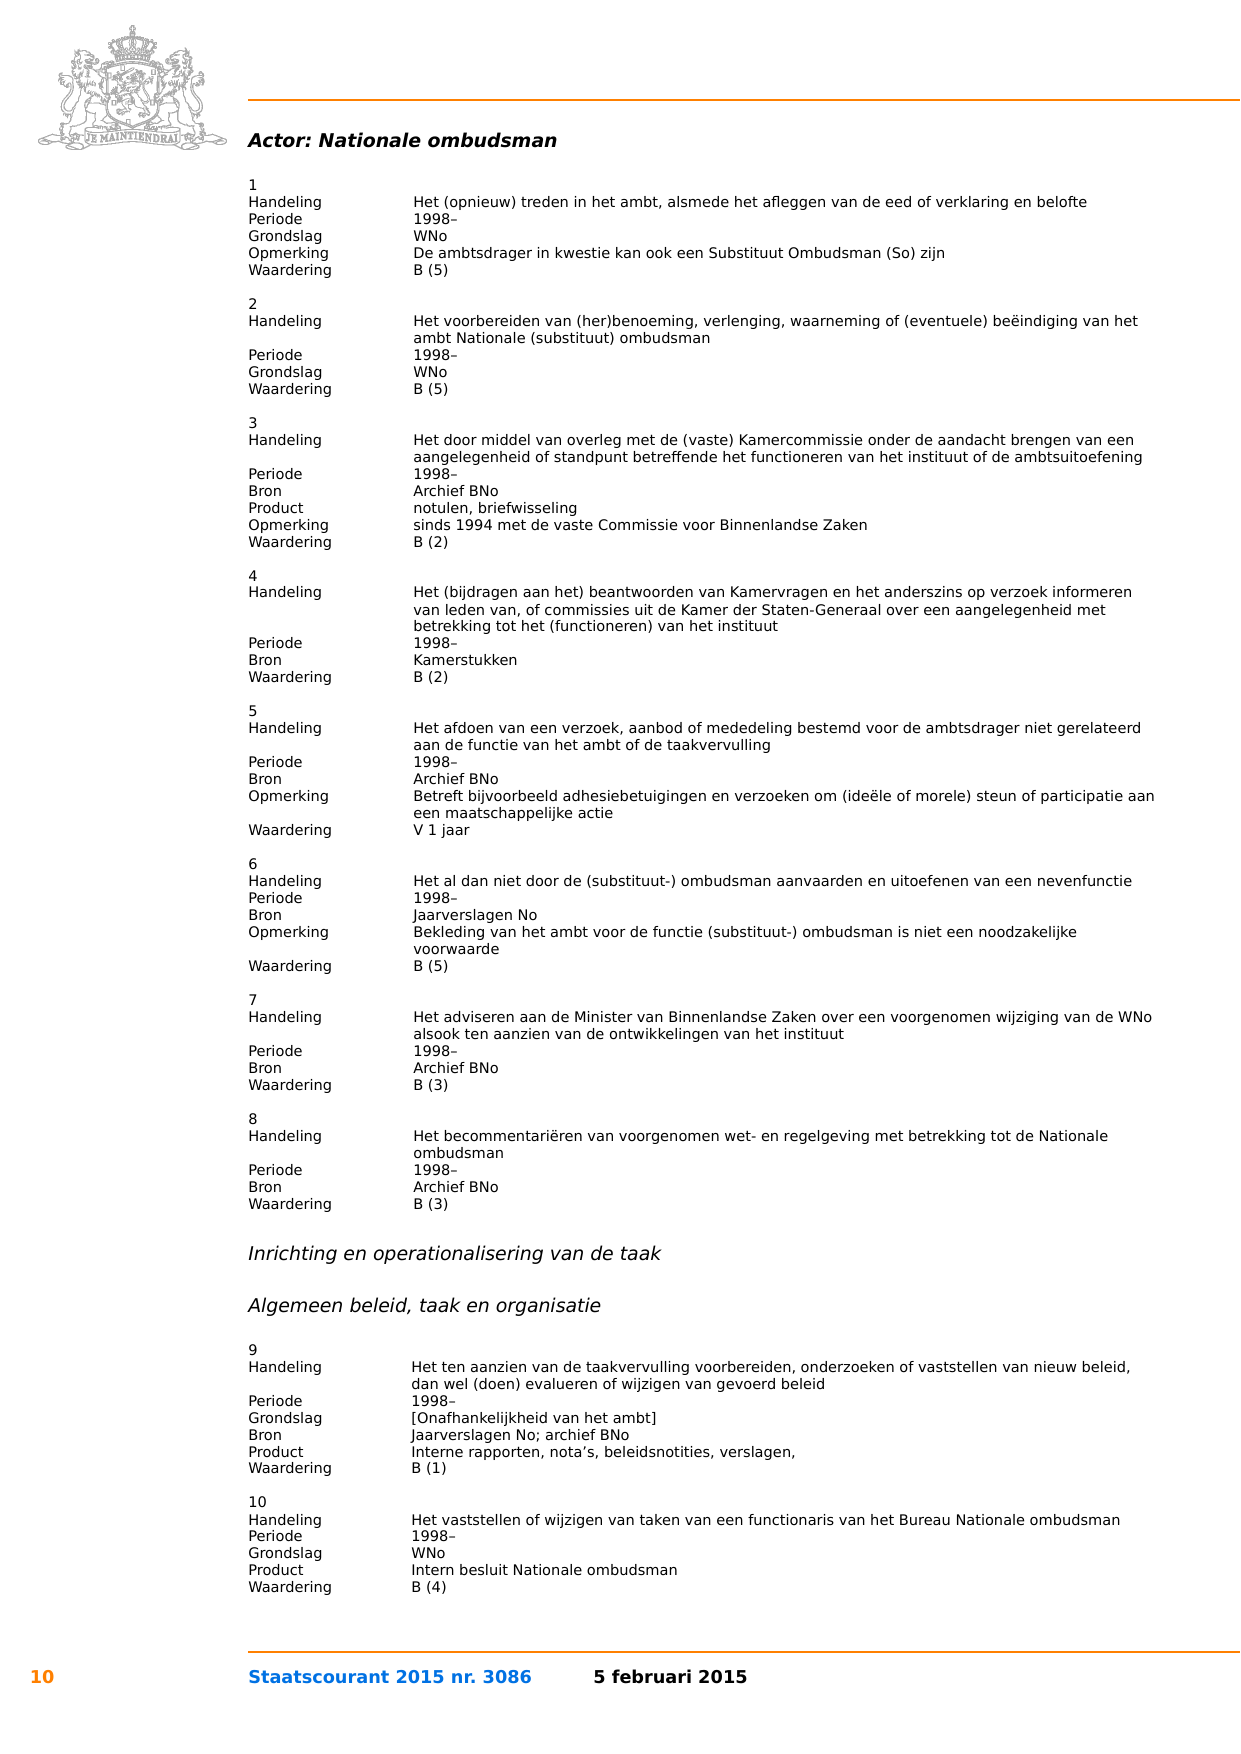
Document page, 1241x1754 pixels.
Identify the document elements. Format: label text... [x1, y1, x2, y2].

table_cell 1998– [407, 635, 1163, 652]
table_cell 1998– [407, 466, 1163, 482]
table_cell [405, 1478, 1163, 1494]
table_cell De ambtsdrager in kwestie kan ook een Substituut Ombudsman (So) zijn [407, 245, 1163, 262]
table_cell [407, 686, 1163, 703]
table_cell [407, 839, 1163, 856]
table_cell Grondslag [248, 1545, 405, 1562]
table_cell 1998– [407, 890, 1163, 907]
table_cell B (1) [405, 1460, 1163, 1477]
table_cell Handeling [248, 1009, 407, 1043]
table_cell 1998– [407, 347, 1163, 364]
table_cell [407, 279, 1163, 296]
table_cell Opmerking [248, 924, 407, 958]
table_header 1 [248, 177, 407, 194]
table_cell Het afdoen van een verzoek, aanbod of mededeling bestemd voor de ambtsdrager niet gerelateerd aan de functie van het ambt of de taakvervulling [407, 720, 1163, 754]
table_cell [407, 992, 1163, 1009]
table_cell Product [248, 500, 407, 516]
subtitle Actor: Nationale ombudsman [248, 130, 1163, 152]
subtitle Inrichting en operationalisering van de taak [248, 1243, 1163, 1264]
table_header 9 [248, 1342, 405, 1358]
table_header [405, 1342, 1163, 1358]
table_cell Betreft bijvoorbeeld adhesiebetuigingen en verzoeken om (ideële of morele) steun of participatie aan een maatschappelijke actie [407, 788, 1163, 822]
table_cell Bekleding van het ambt voor de functie (substituut-) ombudsman is niet een noodzakelijke voorwaarde [407, 924, 1163, 958]
table_cell Het (bijdragen aan het) beantwoorden van Kamervragen en het anderszins op verzoek informeren van leden van, of commissies uit de Kamer der Staten-Generaal over een aangelegenheid met betrekking tot het (functioneren) van het instituut [407, 584, 1163, 635]
table_cell Waardering [248, 669, 407, 686]
table_cell [248, 398, 407, 414]
table_cell WNo [407, 228, 1163, 245]
table_cell Handeling [248, 1511, 405, 1528]
picture [38, 25, 227, 150]
table_cell Handeling [248, 432, 407, 466]
table_cell [248, 686, 407, 703]
table_cell Handeling [248, 313, 407, 347]
table_cell Waardering [248, 822, 407, 839]
table_cell 5 [248, 703, 407, 720]
table_cell Handeling [248, 584, 407, 635]
table_cell Het adviseren aan de Minister van Binnenlandse Zaken over een voorgenomen wijziging van de WNo alsook ten aanzien van de ontwikkelingen van het instituut [407, 1009, 1163, 1043]
subtitle Algemeen beleid, taak en organisatie [248, 1294, 1163, 1317]
table_cell [407, 296, 1163, 313]
table_cell [407, 856, 1163, 873]
table_cell Bron [248, 771, 407, 788]
table_cell V 1 jaar [407, 822, 1163, 839]
table_cell [407, 415, 1163, 432]
table_cell [405, 1494, 1163, 1511]
table_cell Periode [248, 1162, 407, 1179]
table_cell Handeling [248, 720, 407, 754]
table_cell 4 [248, 568, 407, 584]
table_cell WNo [405, 1545, 1163, 1562]
table_cell [407, 398, 1163, 414]
table_cell Bron [248, 1060, 407, 1077]
table_cell Periode [248, 1393, 405, 1409]
table_cell 6 [248, 856, 407, 873]
table_cell [407, 550, 1163, 567]
table_cell [248, 550, 407, 567]
table_cell [Onafhankelijkheid van het ambt] [405, 1410, 1163, 1426]
table_cell [407, 568, 1163, 584]
table_cell Periode [248, 1528, 405, 1545]
table_cell 1998– [407, 754, 1163, 771]
table_cell [248, 279, 407, 296]
table_cell 1998– [407, 1043, 1163, 1060]
table_cell Periode [248, 754, 407, 771]
table_cell [407, 703, 1163, 720]
table_cell Het (opnieuw) treden in het ambt, alsmede het afleggen van de eed of verklaring en belofte [407, 194, 1163, 211]
table_cell Handeling [248, 873, 407, 890]
table_cell Waardering [248, 381, 407, 398]
table_cell Grondslag [248, 228, 407, 245]
table_cell WNo [407, 364, 1163, 381]
table_cell Intern besluit Nationale ombudsman [405, 1562, 1163, 1579]
table_cell B (2) [407, 534, 1163, 550]
table_cell Bron [248, 652, 407, 669]
table_cell B (4) [405, 1579, 1163, 1596]
table_cell [407, 975, 1163, 992]
table_cell 7 [248, 992, 407, 1009]
table_cell Periode [248, 347, 407, 364]
table_cell Het al dan niet door de (substituut-) ombudsman aanvaarden en uitoefenen van een nevenfunctie [407, 873, 1163, 890]
table_cell Opmerking [248, 516, 407, 533]
table_cell B (2) [407, 669, 1163, 686]
table_header [407, 177, 1163, 194]
table_cell Het vaststellen of wijzigen van taken van een functionaris van het Bureau Nationale ombudsman [405, 1511, 1163, 1528]
table_cell Jaarverslagen No [407, 907, 1163, 924]
table_cell [248, 975, 407, 992]
table_cell Product [248, 1444, 405, 1460]
table_cell Het voorbereiden van (her)benoeming, verlenging, waarneming of (eventuele) beëindiging van het ambt Nationale (substituut) ombudsman [407, 313, 1163, 347]
table_cell Opmerking [248, 245, 407, 262]
table_cell Bron [248, 907, 407, 924]
table_cell Opmerking [248, 788, 407, 822]
table_cell Periode [248, 466, 407, 482]
table_cell B (5) [407, 958, 1163, 975]
table_cell Handeling [248, 1128, 407, 1162]
table_cell 3 [248, 415, 407, 432]
table_cell Bron [248, 483, 407, 499]
table_cell Kamerstukken [407, 652, 1163, 669]
table_cell B (3) [407, 1196, 1163, 1213]
table_cell Product [248, 1562, 405, 1579]
table_cell 1998– [405, 1393, 1163, 1409]
table_cell Interne rapporten, nota’s, beleidsnotities, verslagen, [405, 1444, 1163, 1460]
table_cell Bron [248, 1179, 407, 1196]
table_cell Waardering [248, 1460, 405, 1477]
table_cell sinds 1994 met de vaste Commissie voor Binnenlandse Zaken [407, 516, 1163, 533]
table_cell Archief BNo [407, 1060, 1163, 1077]
table_cell Handeling [248, 194, 407, 211]
table_cell Waardering [248, 262, 407, 279]
table_cell Periode [248, 1043, 407, 1060]
table_cell Het becommentariëren van voorgenomen wet- en regelgeving met betrekking tot de Nationale ombudsman [407, 1128, 1163, 1162]
table_cell Bron [248, 1426, 405, 1443]
table_cell 10 [248, 1494, 405, 1511]
table_cell Waardering [248, 958, 407, 975]
table_cell Het ten aanzien van de taakvervulling voorbereiden, onderzoeken of vaststellen van nieuw beleid, dan wel (doen) evalueren of wijzigen van gevoerd beleid [405, 1359, 1163, 1392]
table_cell 1998– [407, 211, 1163, 228]
table_cell Archief BNo [407, 771, 1163, 788]
table_cell [248, 839, 407, 856]
table_cell notulen, briefwisseling [407, 500, 1163, 516]
table_cell B (3) [407, 1077, 1163, 1094]
table_cell Waardering [248, 1579, 405, 1596]
table_cell Waardering [248, 1077, 407, 1094]
table_cell [248, 1478, 405, 1494]
table_cell B (5) [407, 262, 1163, 279]
table_cell Archief BNo [407, 1179, 1163, 1196]
table_cell Waardering [248, 1196, 407, 1213]
table_cell Grondslag [248, 1410, 405, 1426]
table_cell Grondslag [248, 364, 407, 381]
table_cell Handeling [248, 1359, 405, 1392]
table_cell 1998– [405, 1528, 1163, 1545]
table_cell 1998– [407, 1162, 1163, 1179]
table_cell Archief BNo [407, 483, 1163, 499]
table_cell Periode [248, 890, 407, 907]
table_cell Waardering [248, 534, 407, 550]
table_cell Periode [248, 635, 407, 652]
table_cell [407, 1111, 1163, 1128]
table_cell 8 [248, 1111, 407, 1128]
table_cell 2 [248, 296, 407, 313]
table_cell B (5) [407, 381, 1163, 398]
table_cell [407, 1094, 1163, 1111]
table_cell [248, 1094, 407, 1111]
table_cell Het door middel van overleg met de (vaste) Kamercommissie onder de aandacht brengen van een aangelegenheid of standpunt betreffende het functioneren van het instituut of de ambtsuitoefening [407, 432, 1163, 466]
table_cell Periode [248, 211, 407, 228]
table_cell Jaarverslagen No; archief BNo [405, 1426, 1163, 1443]
